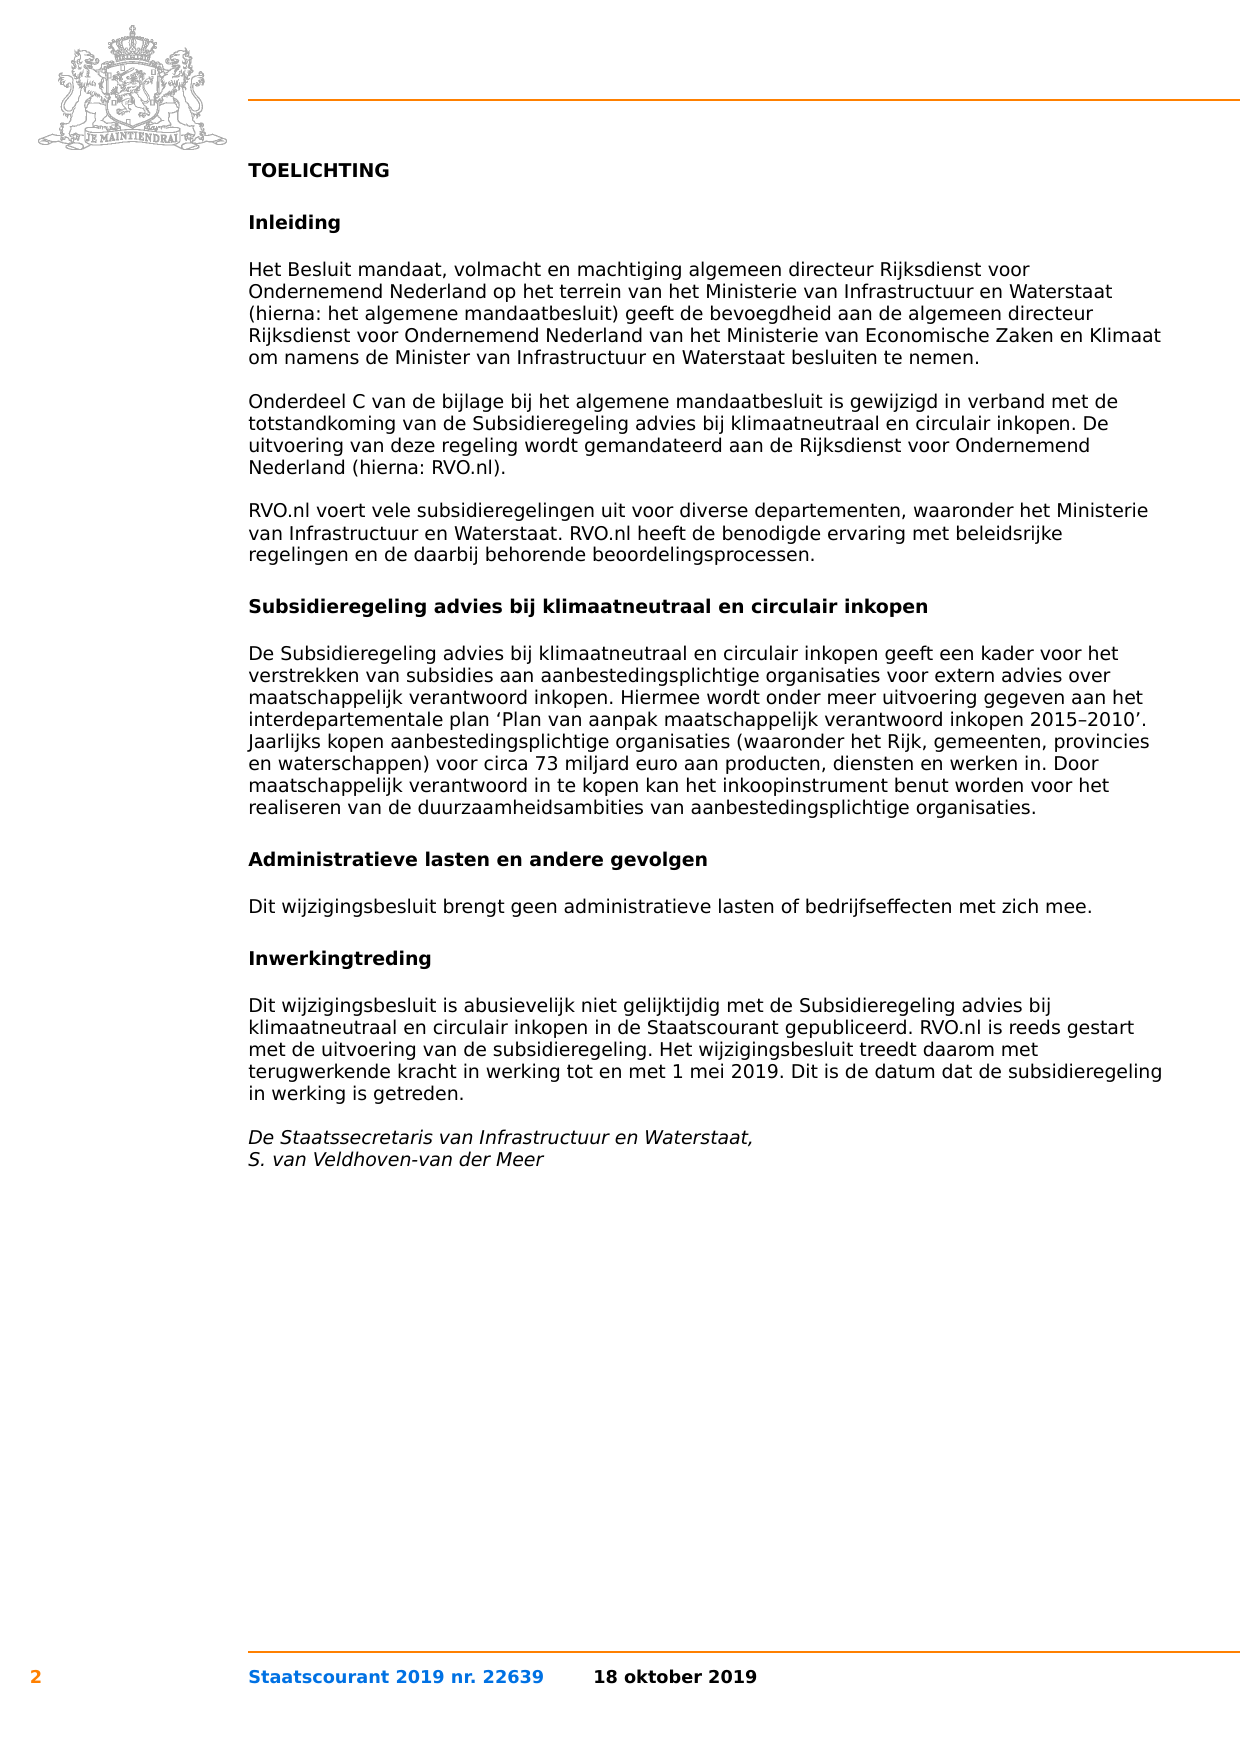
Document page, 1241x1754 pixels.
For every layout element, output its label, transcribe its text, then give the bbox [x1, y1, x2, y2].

subtitle Subsidieregeling advies bij klimaatneutraal en circulair inkopen [248, 596, 1163, 618]
subtitle Administratieve lasten en andere gevolgen [248, 849, 1163, 871]
text RVO.nl voert vele subsidieregelingen uit voor diverse departementen, waaronder het Ministerie van Infrastructuur en Waterstaat. RVO.nl heeft de benodigde ervaring met beleidsrijke regelingen en de daarbij behorende beoordelingsprocessen. [248, 500, 1163, 566]
picture [38, 25, 227, 150]
text Het Besluit mandaat, volmacht en machtiging algemeen directeur Rijksdienst voor Ondernemend Nederland op het terrein van het Ministerie van Infrastructuur en Waterstaat (hierna: het algemene mandaatbesluit) geeft de bevoegdheid aan de algemeen directeur Rijksdienst voor Ondernemend Nederland van het Ministerie van Economische Zaken en Klimaat om namens de Minister van Infrastructuur en Waterstaat besluiten te nemen. [248, 259, 1163, 369]
text Onderdeel C van de bijlage bij het algemene mandaatbesluit is gewijzigd in verband met de totstandkoming van de Subsidieregeling advies bij klimaatneutraal en circulair inkopen. De uitvoering van deze regeling wordt gemandateerd aan de Rijksdienst voor Ondernemend Nederland (hierna: RVO.nl). [248, 391, 1163, 478]
text Dit wijzigingsbesluit brengt geen administratieve lasten of bedrijfseffecten met zich mee. [248, 896, 1163, 918]
text De Subsidieregeling advies bij klimaatneutraal en circulair inkopen geeft een kader voor het verstrekken van subsidies aan aanbestedingsplichtige organisaties voor extern advies over maatschappelijk verantwoord inkopen. Hiermee wordt onder meer uitvoering gegeven aan het interdepartementale plan ‘Plan van aanpak maatschappelijk verantwoord inkopen 2015–2010’. Jaarlijks kopen aanbestedingsplichtige organisaties (waaronder het Rijk, gemeenten, provincies en waterschappen) voor circa 73 miljard euro aan producten, diensten en werken in. Door maatschappelijk verantwoord in te kopen kan het inkoopinstrument benut worden voor het realiseren van de duurzaamheidsambities van aanbestedingsplichtige organisaties. [248, 643, 1163, 819]
text De Staatssecretaris van Infrastructuur en Waterstaat, S. van Veldhoven-van der Meer [248, 1127, 1163, 1171]
subtitle Inwerkingtreding [248, 948, 1163, 970]
text Dit wijzigingsbesluit is abusievelijk niet gelijktijdig met de Subsidieregeling advies bij klimaatneutraal en circulair inkopen in de Staatscourant gepubliceerd. RVO.nl is reeds gestart met de uitvoering van de subsidieregeling. Het wijzigingsbesluit treedt daarom met terugwerkende kracht in werking tot en met 1 mei 2019. Dit is de datum dat de subsidieregeling in werking is getreden. [248, 995, 1163, 1105]
subtitle Inleiding [248, 212, 1163, 234]
subtitle TOELICHTING [248, 160, 1163, 182]
